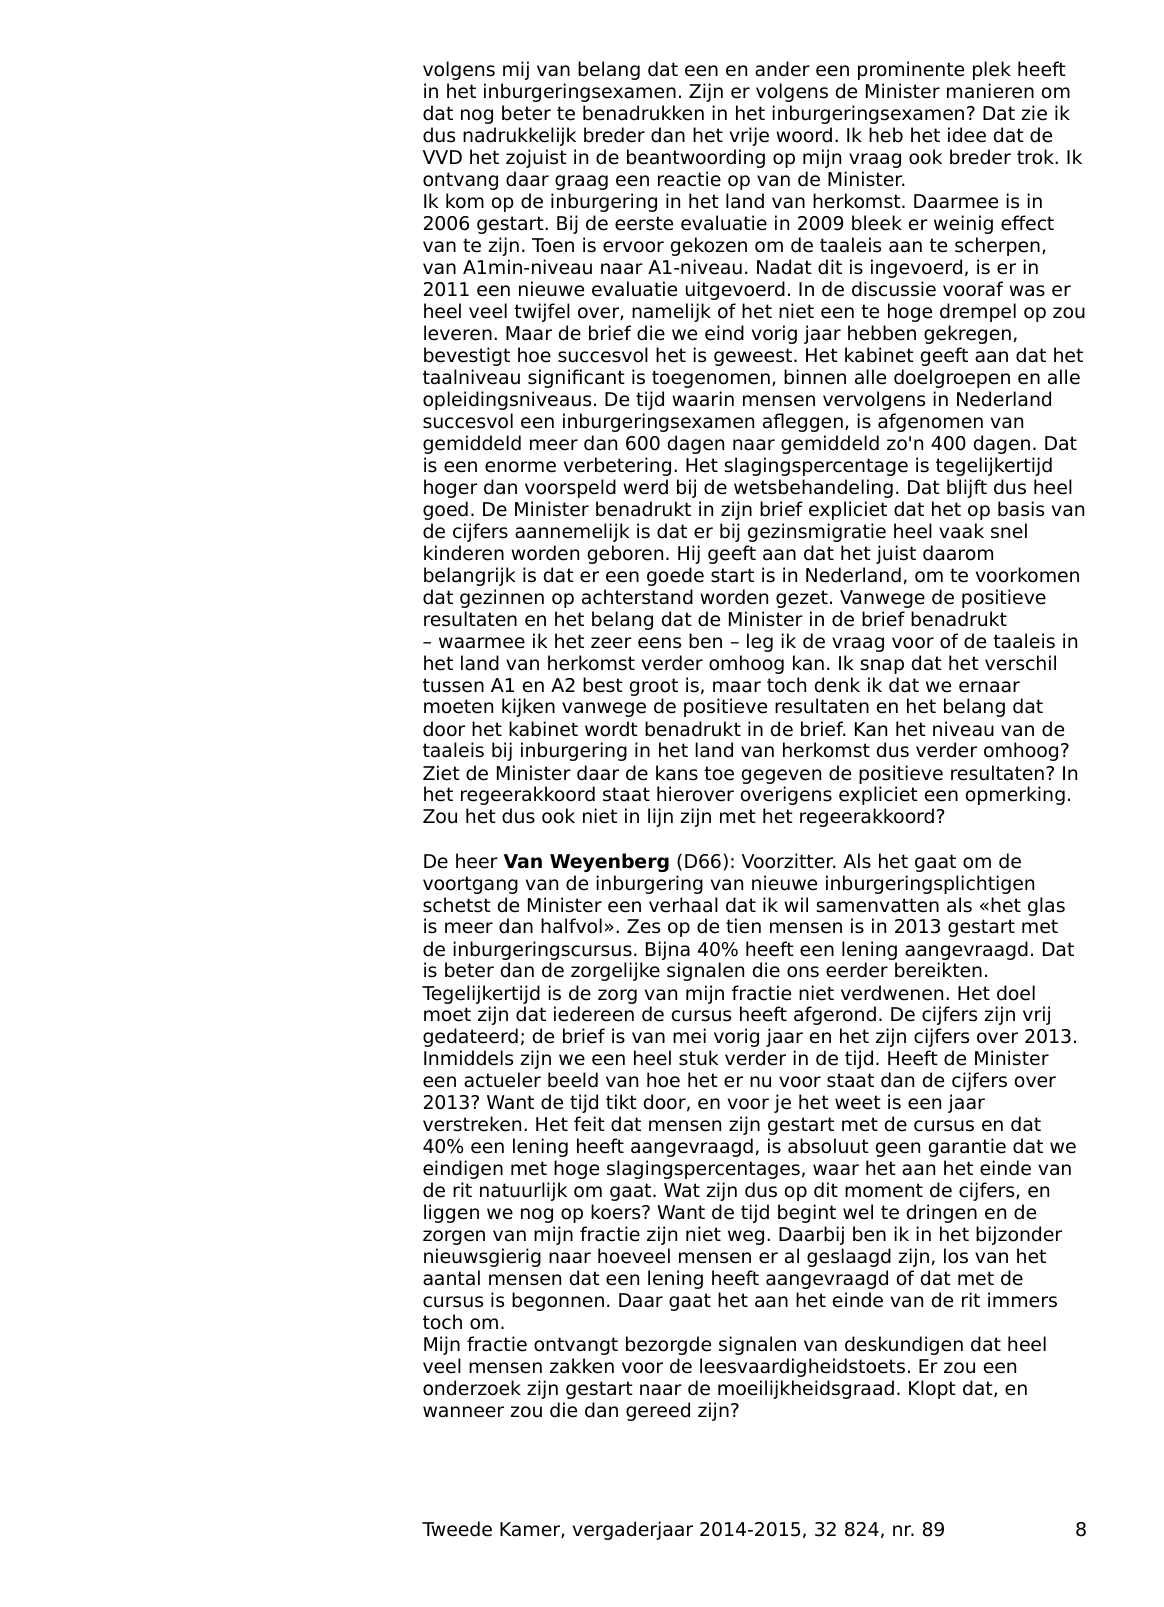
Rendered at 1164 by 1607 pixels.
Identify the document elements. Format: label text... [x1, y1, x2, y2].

text De heer Van Weyenberg (D66): Voorzitter. Als het gaat om de voortgang van de inburgering van nieuwe inburgeringsplichtigen schetst de Minister een verhaal dat ik wil samenvatten als «het glas is meer dan halfvol». Zes op de tien mensen is in 2013 gestart met de inburgeringscursus. Bijna 40% heeft een lening aangevraagd. Dat is beter dan de zorgelijke signalen die ons eerder bereikten. Tegelijkertijd is de zorg van mijn fractie niet verdwenen. Het doel moet zijn dat iedereen de cursus heeft afgerond. De cijfers zijn vrij gedateerd; de brief is van mei vorig jaar en het zijn cijfers over 2013. Inmiddels zijn we een heel stuk verder in de tijd. Heeft de Minister een actueler beeld van hoe het er nu voor staat dan de cijfers over 2013? Want de tijd tikt door, en voor je het weet is een jaar verstreken. Het feit dat mensen zijn gestart met de cursus en dat 40% een lening heeft aangevraagd, is absoluut geen garantie dat we eindigen met hoge slagingspercentages, waar het aan het einde van de rit natuurlijk om gaat. Wat zijn dus op dit moment de cijfers, en liggen we nog op koers? Want de tijd begint wel te dringen en de zorgen van mijn fractie zijn niet weg. Daarbij ben ik in het bijzonder nieuwsgierig naar hoeveel mensen er al geslaagd zijn, los van het aantal mensen dat een lening heeft aangevraagd of dat met de cursus is begonnen. Daar gaat het aan het einde van de rit immers toch om. [422, 851, 1087, 1334]
text Mijn fractie ontvangt bezorgde signalen van deskundigen dat heel veel mensen zakken voor de leesvaardigheidstoets. Er zou een onderzoek zijn gestart naar de moeilijkheidsgraad. Klopt dat, en wanneer zou die dan gereed zijn? [422, 1334, 1087, 1422]
text Ik kom op de inburgering in het land van herkomst. Daarmee is in 2006 gestart. Bij de eerste evaluatie in 2009 bleek er weinig effect van te zijn. Toen is ervoor gekozen om de taaleis aan te scherpen, van A1min-niveau naar A1-niveau. Nadat dit is ingevoerd, is er in 2011 een nieuwe evaluatie uitgevoerd. In de discussie vooraf was er heel veel twijfel over, namelijk of het niet een te hoge drempel op zou leveren. Maar de brief die we eind vorig jaar hebben gekregen, bevestigt hoe succesvol het is geweest. Het kabinet geeft aan dat het taalniveau significant is toegenomen, binnen alle doelgroepen en alle opleidingsniveaus. De tijd waarin mensen vervolgens in Nederland succesvol een inburgeringsexamen afleggen, is afgenomen van gemiddeld meer dan 600 dagen naar gemiddeld zo'n 400 dagen. Dat is een enorme verbetering. Het slagingspercentage is tegelijkertijd hoger dan voorspeld werd bij de wetsbehandeling. Dat blijft dus heel goed. De Minister benadrukt in zijn brief expliciet dat het op basis van de cijfers aannemelijk is dat er bij gezinsmigratie heel vaak snel kinderen worden geboren. Hij geeft aan dat het juist daarom belangrijk is dat er een goede start is in Nederland, om te voorkomen dat gezinnen op achterstand worden gezet. Vanwege de positieve resultaten en het belang dat de Minister in de brief benadrukt – waarmee ik het zeer eens ben – leg ik de vraag voor of de taaleis in het land van herkomst verder omhoog kan. Ik snap dat het verschil tussen A1 en A2 best groot is, maar toch denk ik dat we ernaar moeten kijken vanwege de positieve resultaten en het belang dat door het kabinet wordt benadrukt in de brief. Kan het niveau van de taaleis bij inburgering in het land van herkomst dus verder omhoog? Ziet de Minister daar de kans toe gegeven de positieve resultaten? In het regeerakkoord staat hierover overigens expliciet een opmerking. Zou het dus ook niet in lijn zijn met het regeerakkoord? [422, 191, 1087, 828]
text volgens mij van belang dat een en ander een prominente plek heeft in het inburgeringsexamen. Zijn er volgens de Minister manieren om dat nog beter te benadrukken in het inburgeringsexamen? Dat zie ik dus nadrukkelijk breder dan het vrije woord. Ik heb het idee dat de VVD het zojuist in de beantwoording op mijn vraag ook breder trok. Ik ontvang daar graag een reactie op van de Minister. [422, 59, 1087, 191]
